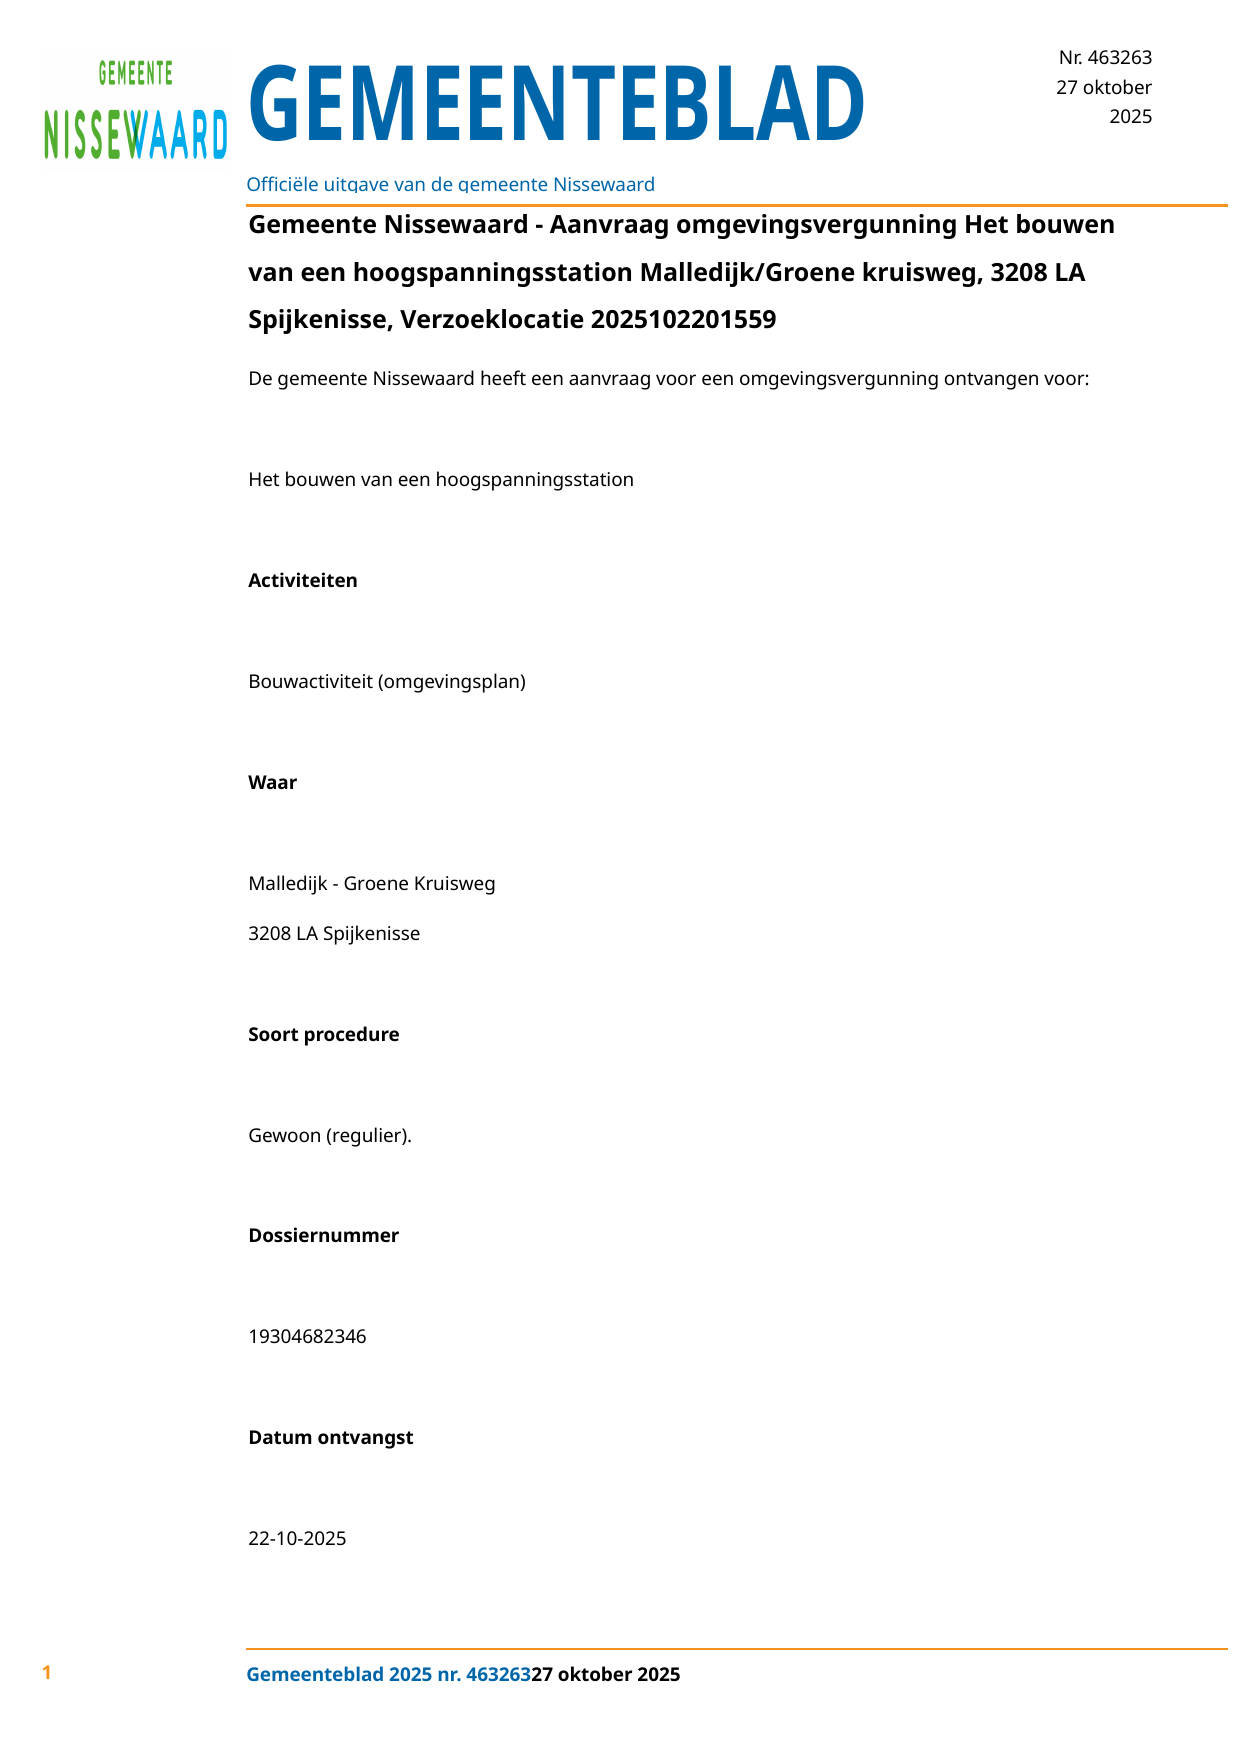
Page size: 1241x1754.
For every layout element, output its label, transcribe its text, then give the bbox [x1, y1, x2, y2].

text Dossiernummer [248, 1223, 1152, 1248]
text 22-10-2025 [248, 1525, 1152, 1551]
picture [41, 47, 231, 172]
text 19304682346 [248, 1323, 1152, 1349]
text Het bouwen van een hoogspanningsstation [248, 466, 1152, 492]
text Malledijk - Groene Kruisweg [248, 870, 1152, 895]
text Bouwactiviteit (omgevingsplan) [248, 668, 1152, 694]
text 3208 LA Spijkenisse [248, 920, 1152, 946]
text De gemeente Nissewaard heeft een aanvraag voor een omgevingsvergunning ontvangen voor: [248, 366, 1152, 391]
text Gewoon (regulier). [248, 1122, 1152, 1147]
text Gemeente Nissewaard - Aanvraag omgevingsvergunning Het bouwen van een hoogspanningsstation Malledijk/Groene kruisweg, 3208 LA Spijkenisse, Verzoeklocatie 2025102201559 [248, 207, 1152, 336]
text Waar [248, 769, 1152, 794]
text Datum ontvangst [248, 1424, 1152, 1450]
text Activiteiten [248, 567, 1152, 593]
text Soort procedure [248, 1021, 1152, 1047]
